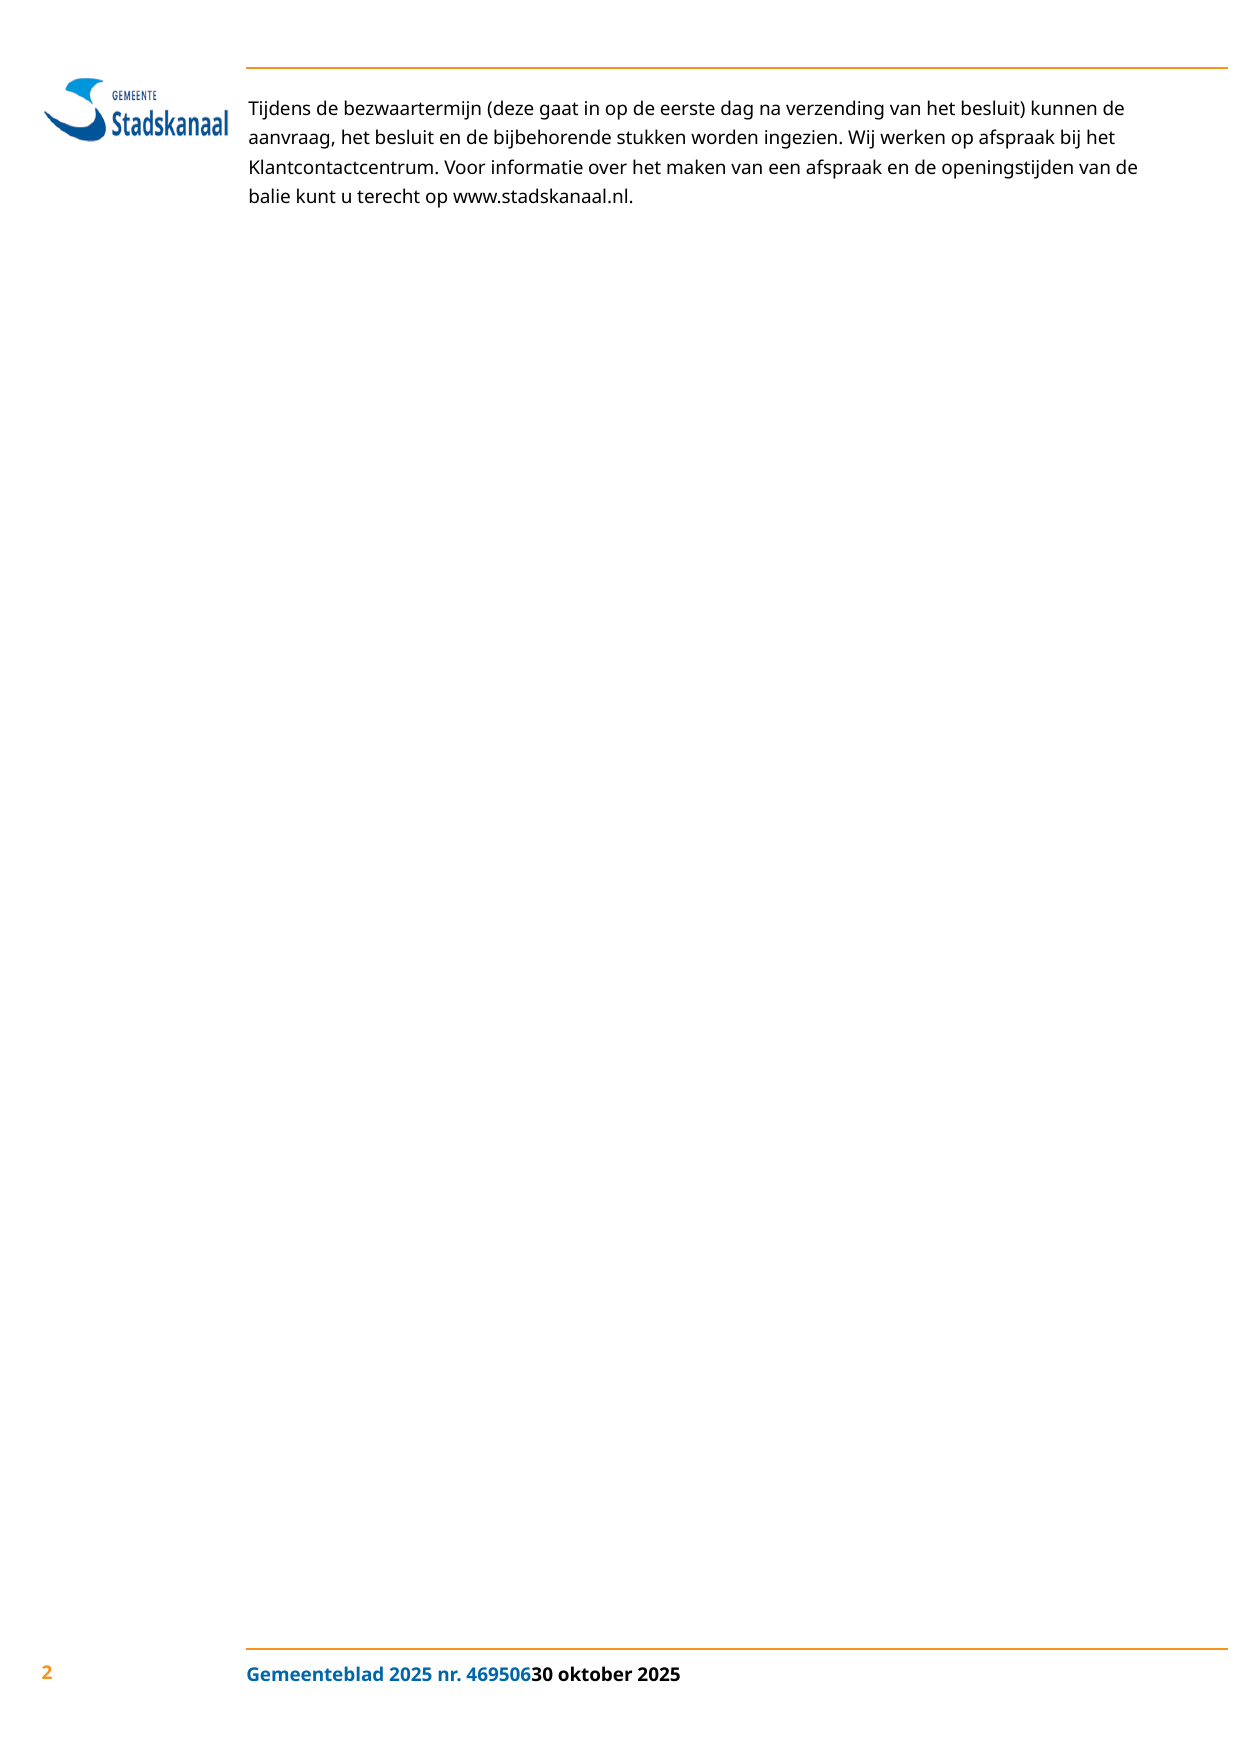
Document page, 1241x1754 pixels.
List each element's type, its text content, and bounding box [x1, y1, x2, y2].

text Tijdens de bezwaartermijn (deze gaat in op de eerste dag na verzending van het besluit) kunnen de aanvraag, het besluit en de bijbehorende stukken worden ingezien. Wij werken op afspraak bij het Klantcontactcentrum. Voor informatie over het maken van een afspraak en de openingstijden van de balie kunt u terecht op www.stadskanaal.nl. [248, 95, 1152, 209]
picture [41, 47, 231, 172]
